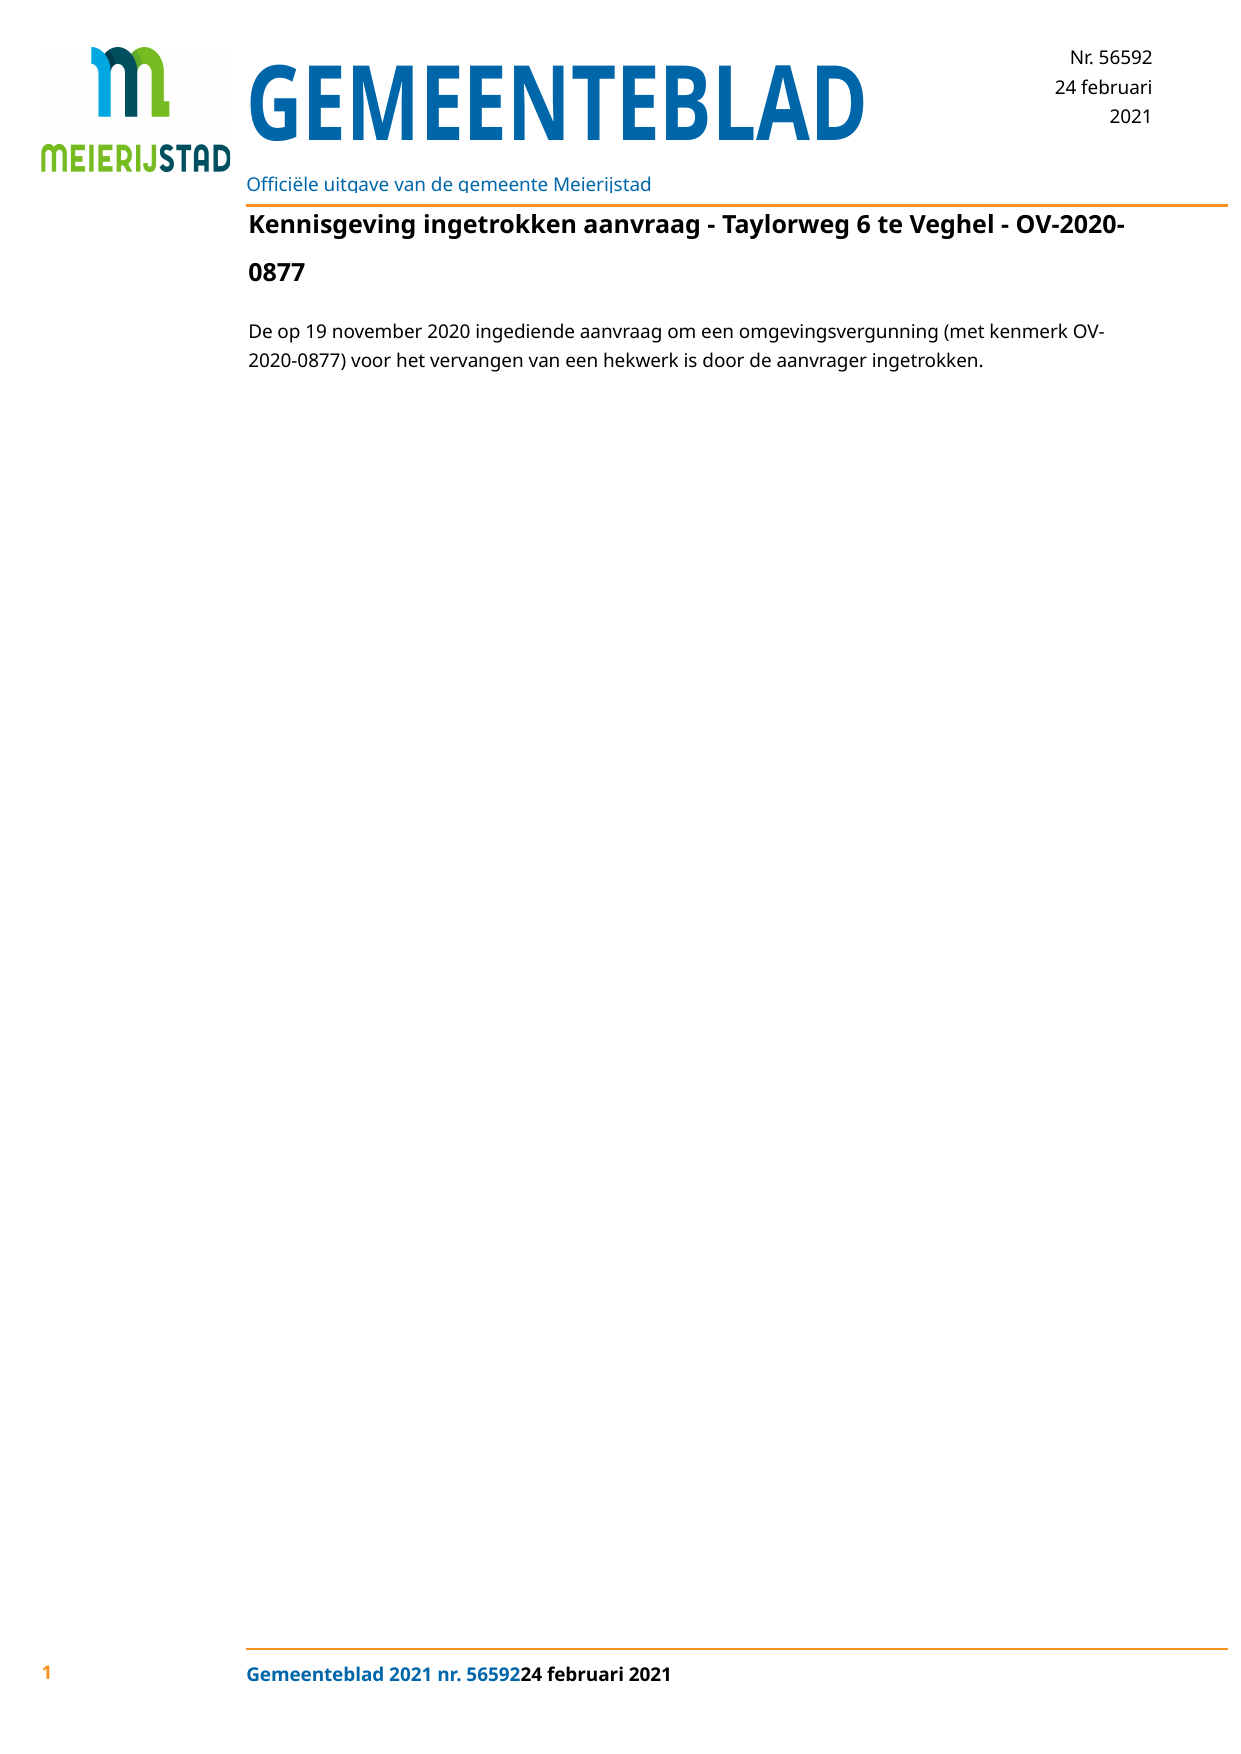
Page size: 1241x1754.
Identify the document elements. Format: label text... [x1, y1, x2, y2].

text Kennisgeving ingetrokken aanvraag - Taylorweg 6 te Veghel - OV-2020-0877 [248, 207, 1152, 288]
picture [41, 47, 231, 172]
text De op 19 november 2020 ingediende aanvraag om een omgevingsvergunning (met kenmerk OV-2020-0877) voor het vervangen van een hekwerk is door de aanvrager ingetrokken. [248, 318, 1152, 373]
